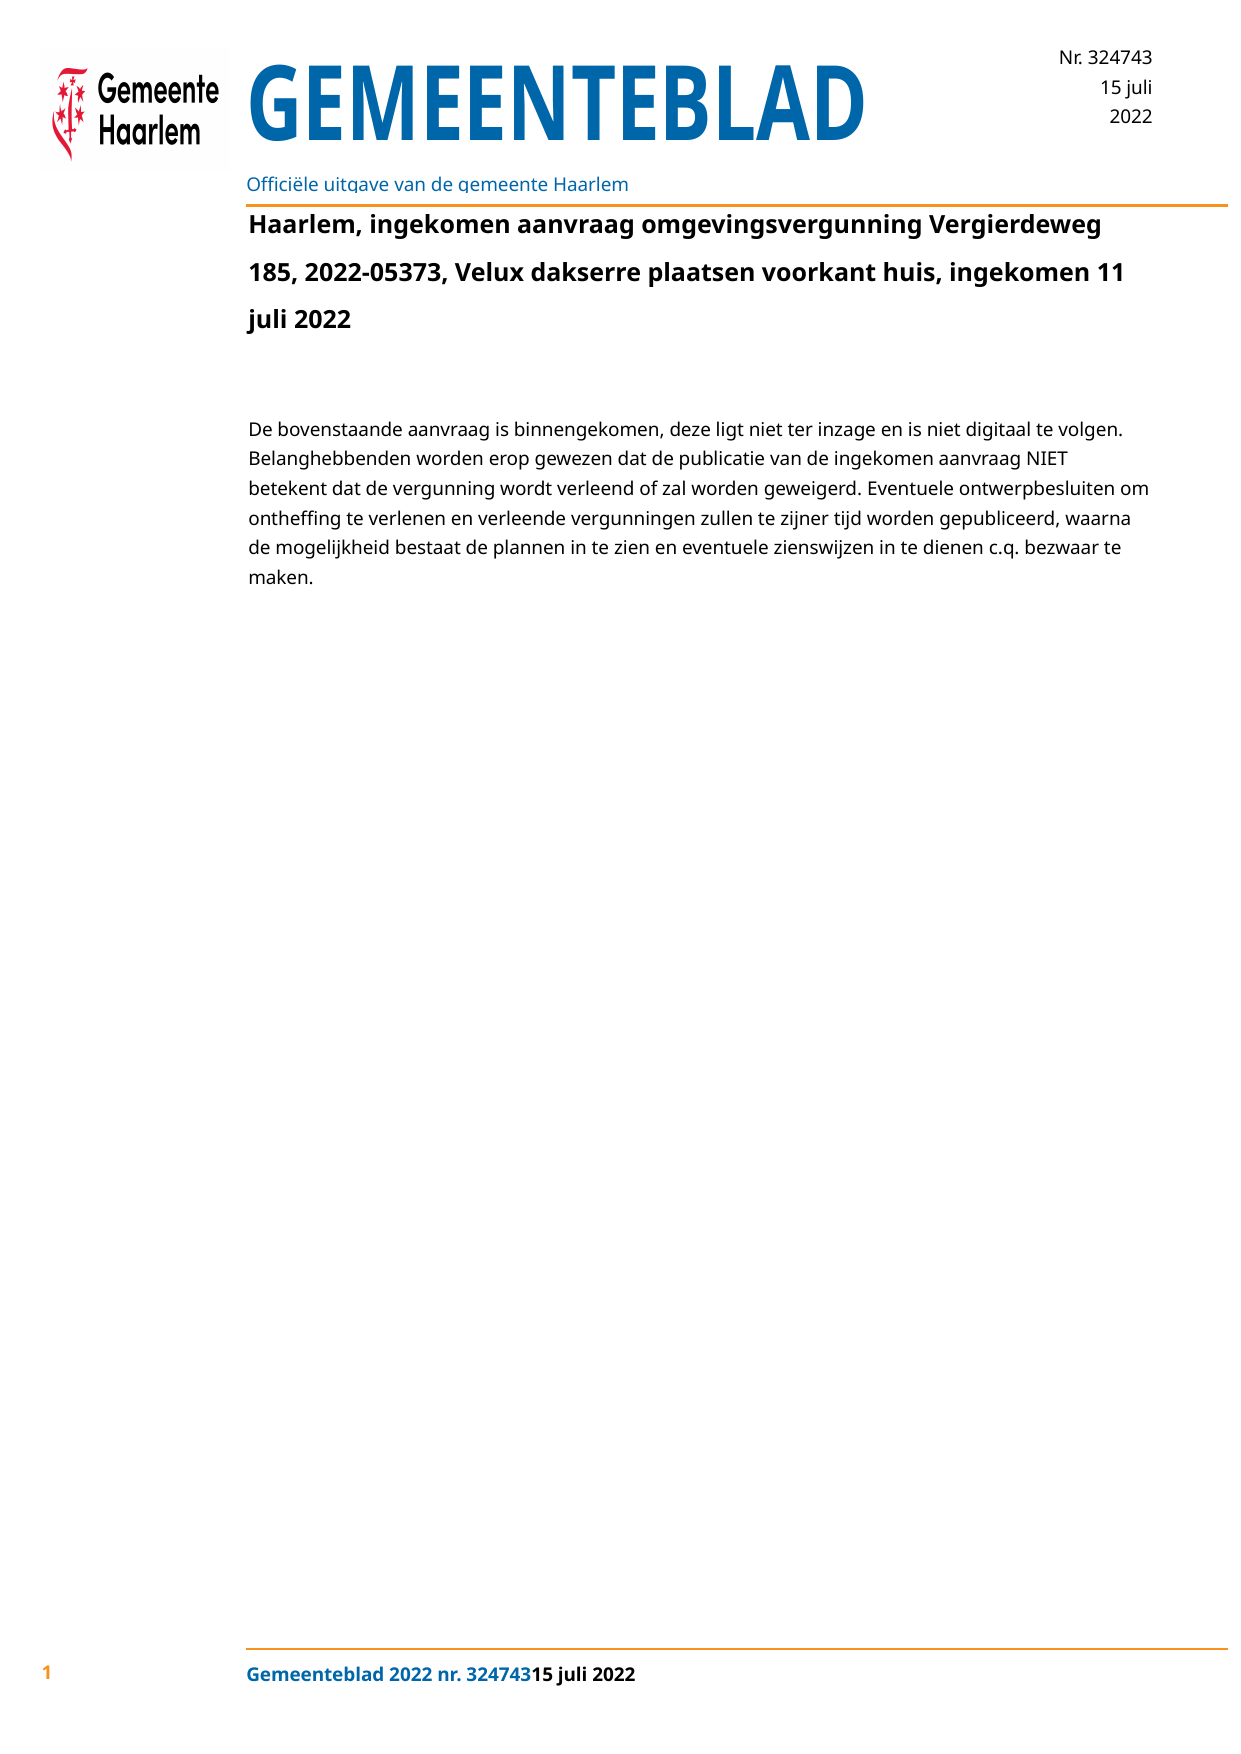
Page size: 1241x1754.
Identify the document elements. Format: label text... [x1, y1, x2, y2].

text De bovenstaande aanvraag is binnengekomen, deze ligt niet ter inzage en is niet digitaal te volgen. Belanghebbenden worden erop gewezen dat de publicatie van de ingekomen aanvraag NIET betekent dat de vergunning wordt verleend of zal worden geweigerd. Eventuele ontwerpbesluiten om ontheffing te verlenen en verleende vergunningen zullen te zijner tijd worden gepubliceerd, waarna de mogelijkheid bestaat de plannen in te zien en eventuele zienswijzen in te dienen c.q. bezwaar te maken. [248, 416, 1152, 589]
text Haarlem, ingekomen aanvraag omgevingsvergunning Vergierdeweg 185, 2022-05373, Velux dakserre plaatsen voorkant huis, ingekomen 11 juli 2022 [248, 207, 1152, 336]
picture [41, 47, 231, 172]
